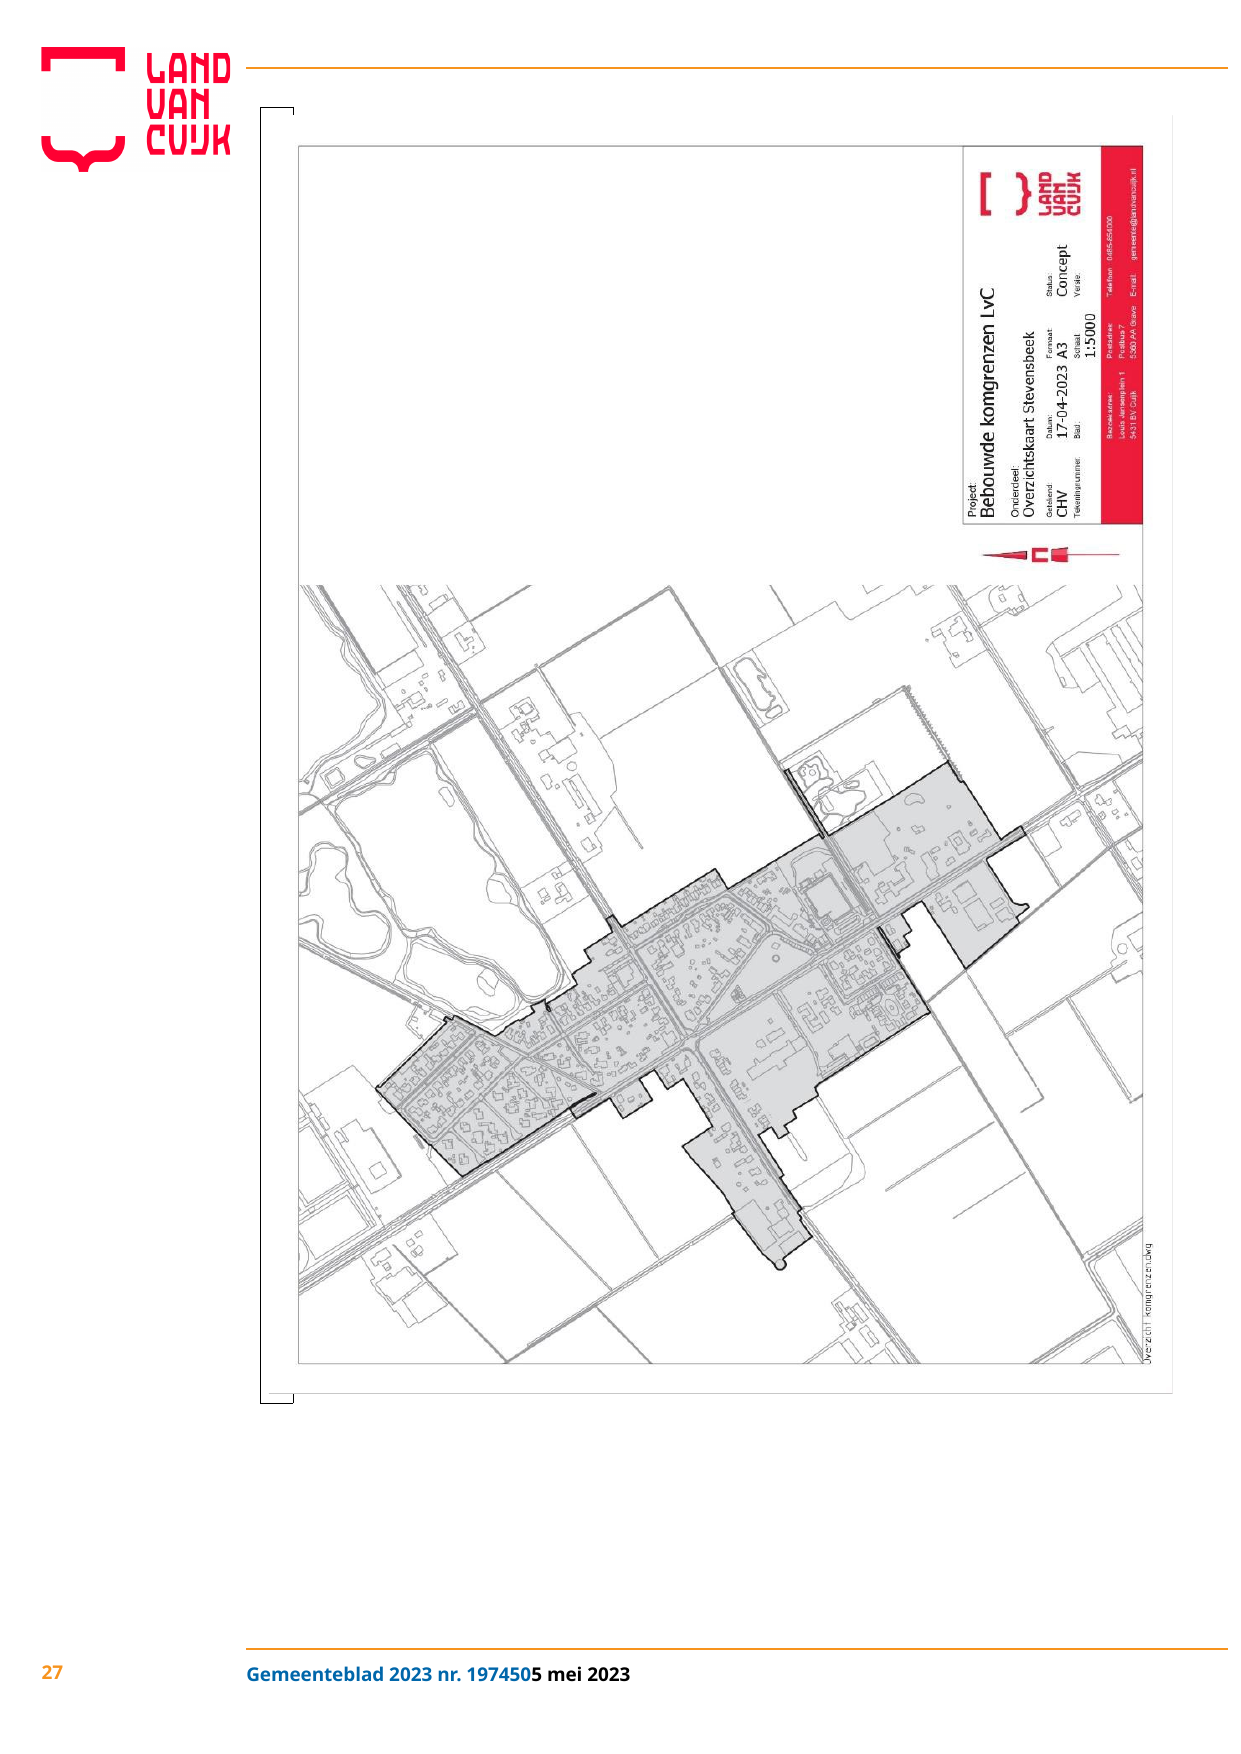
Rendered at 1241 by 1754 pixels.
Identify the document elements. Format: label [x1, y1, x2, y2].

picture [268, 115, 1173, 1394]
picture [41, 47, 231, 172]
